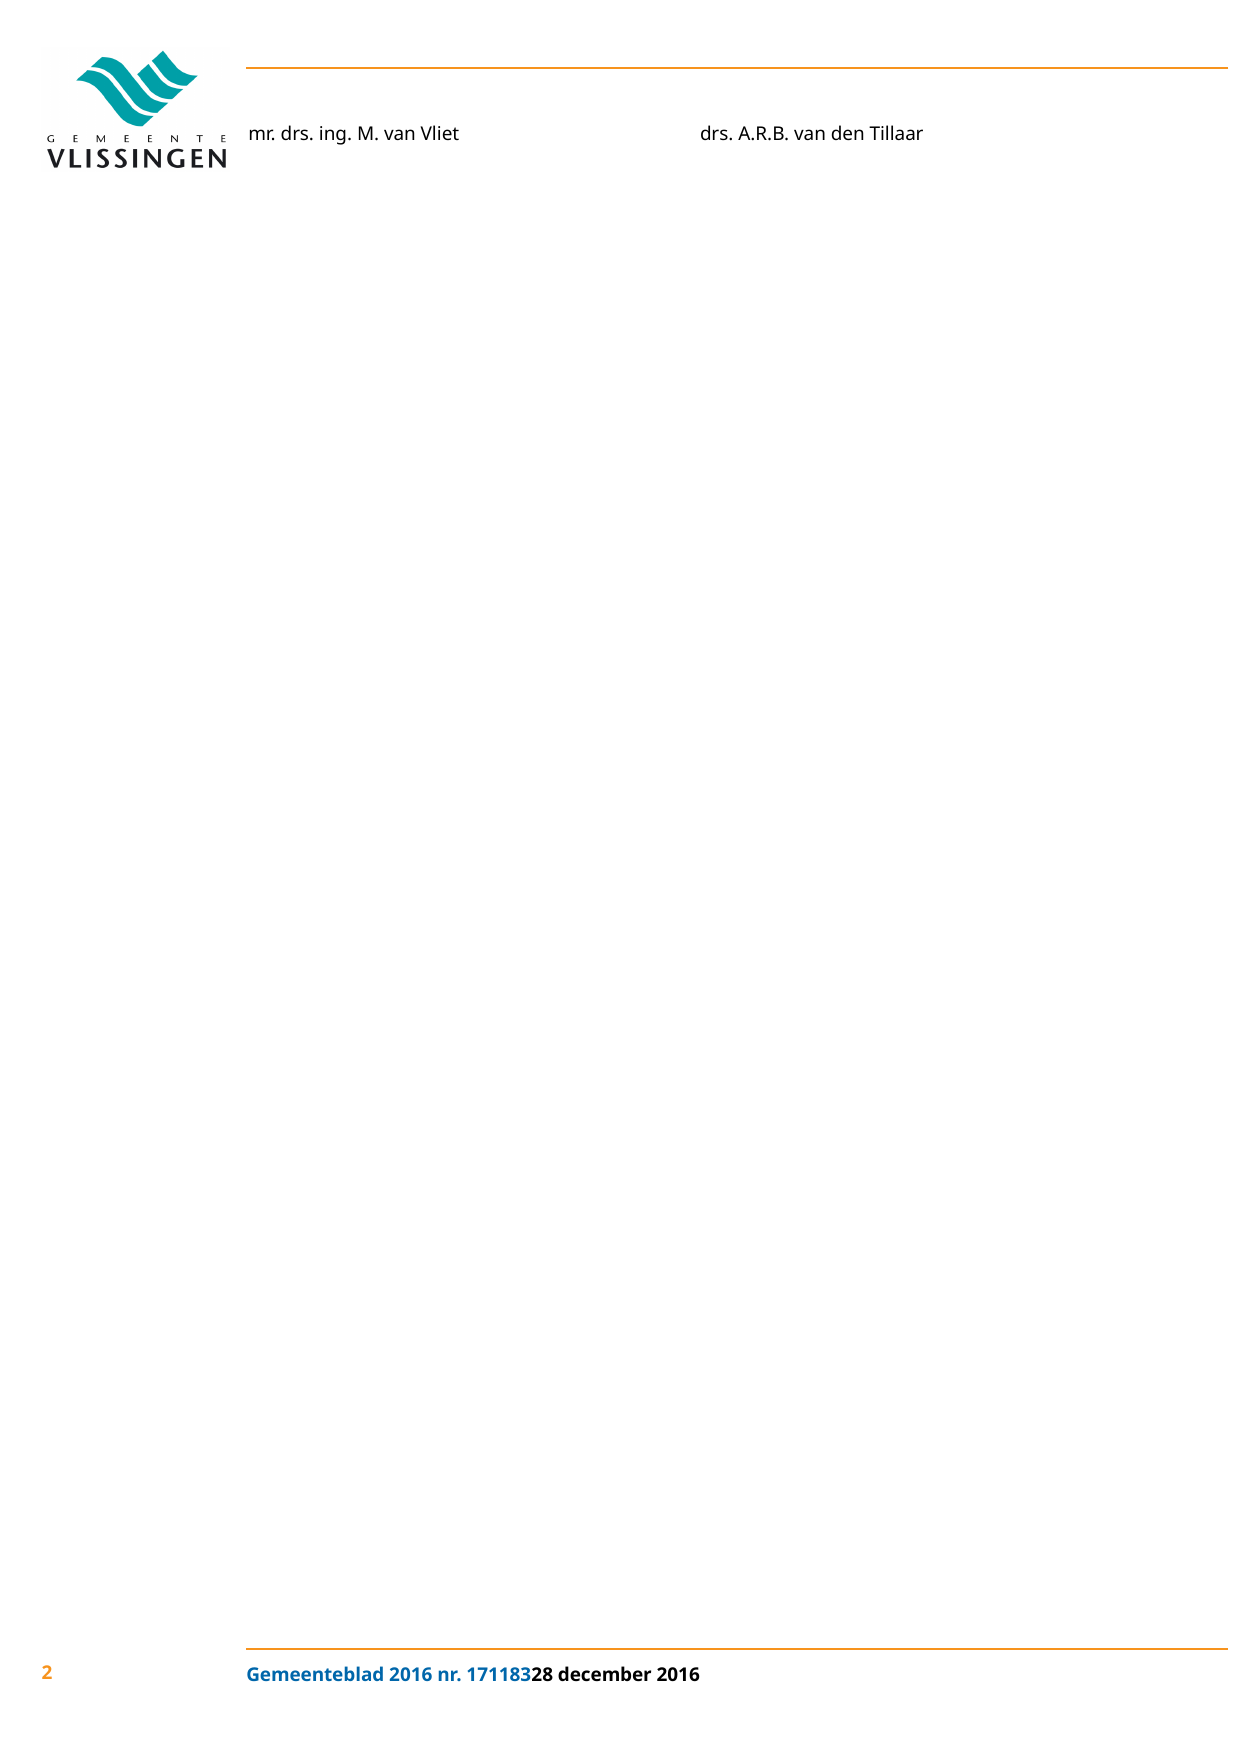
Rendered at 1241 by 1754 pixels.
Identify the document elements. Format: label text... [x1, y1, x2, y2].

table_cell mr. drs. ing. M. van Vliet [248, 121, 700, 146]
picture [41, 47, 231, 172]
table_cell drs. A.R.B. van den Tillaar [700, 121, 1152, 146]
table_cell [248, 95, 700, 121]
